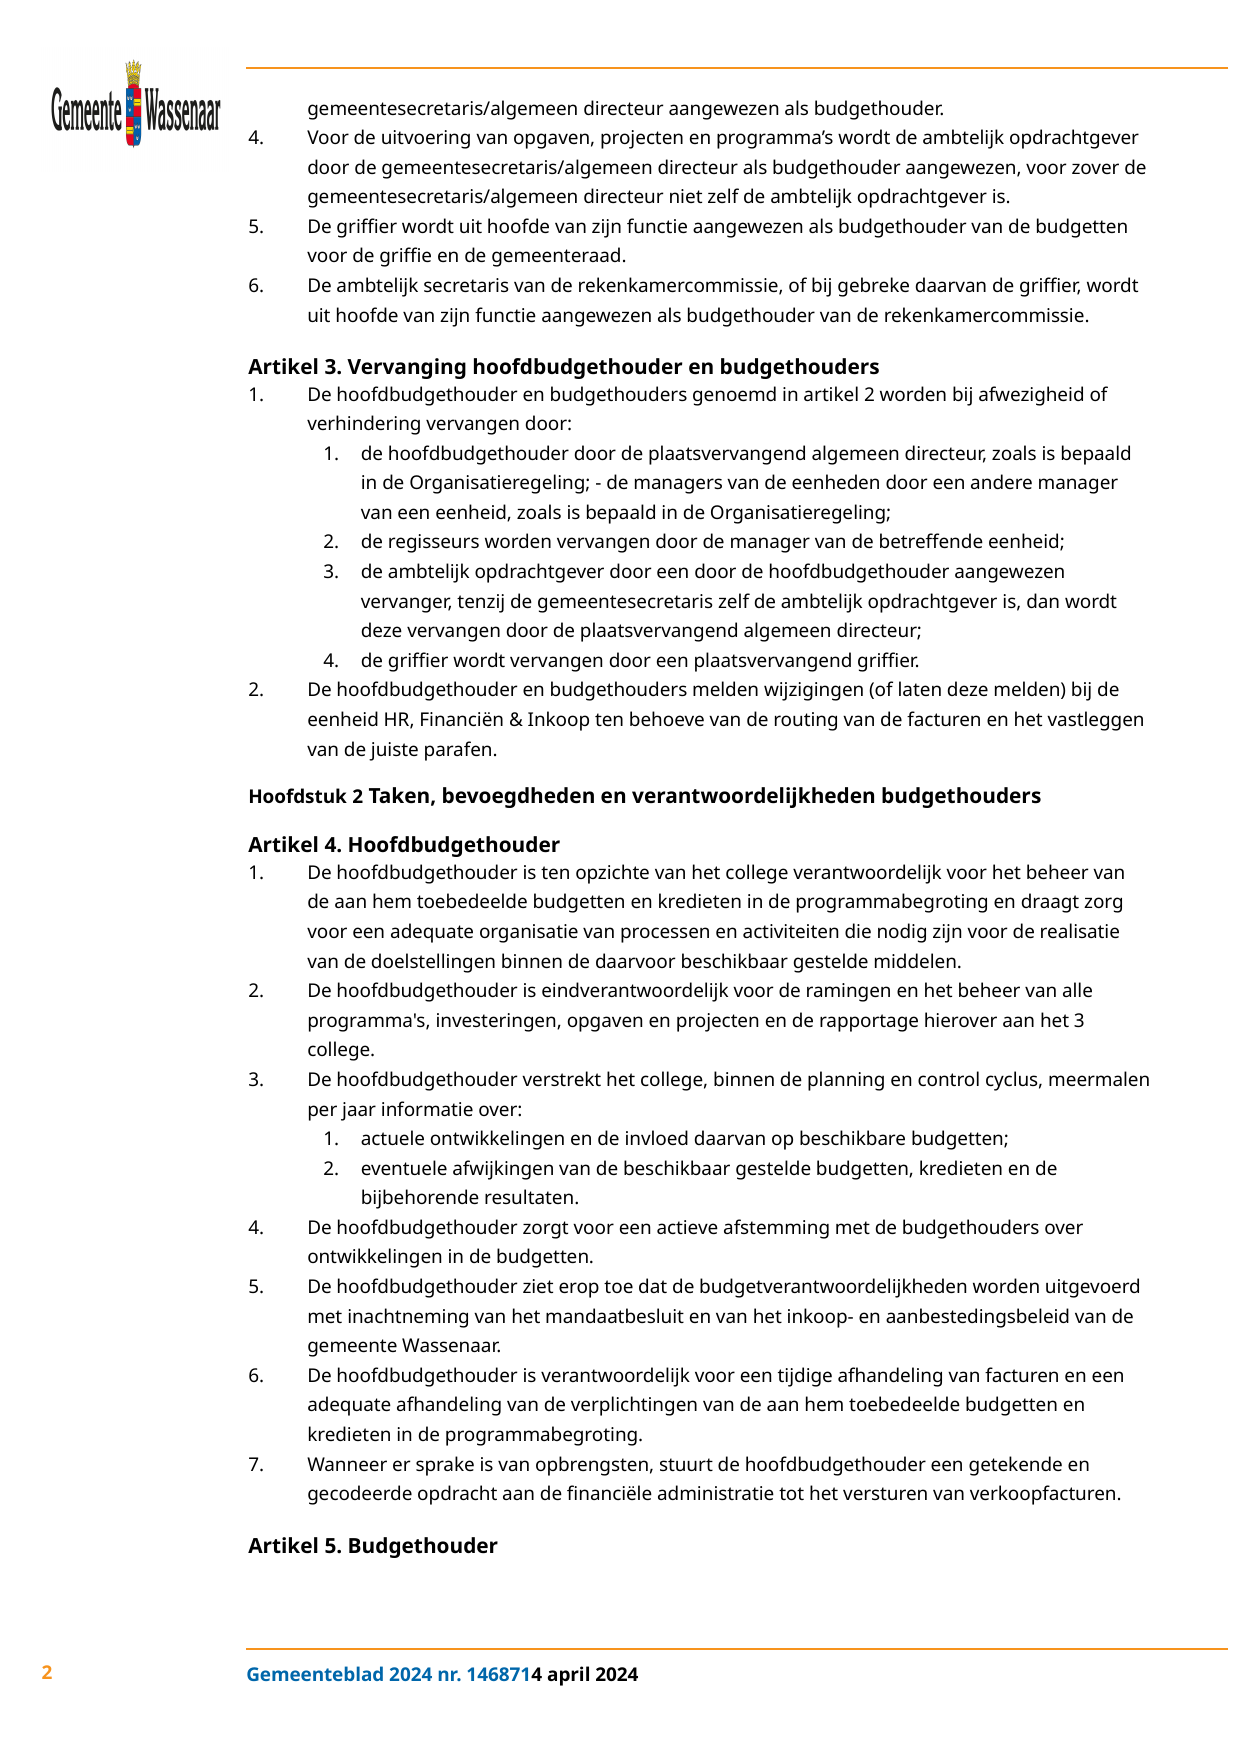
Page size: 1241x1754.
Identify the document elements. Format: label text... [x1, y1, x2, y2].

list eventuele afwijkingen van de beschikbaar gestelde budgetten, kredieten en de bijbehorende resultaten. [323, 1155, 1152, 1210]
list Wanneer er sprake is van opbrengsten, stuurt de hoofdbudgethouder een getekende en gecodeerde opdracht aan de financiële administratie tot het versturen van verkoopfacturen. [248, 1451, 1152, 1506]
list De griffier wordt uit hoofde van zijn functie aangewezen als budgethouder van de budgetten voor de griffie en de gemeenteraad. [248, 213, 1152, 268]
list Voor de uitvoering van opgaven, projecten en programma’s wordt de ambtelijk opdrachtgever door de gemeentesecretaris/algemeen directeur als budgethouder aangewezen, voor zover de gemeentesecretaris/algemeen directeur niet zelf de ambtelijk opdrachtgever is. [248, 124, 1152, 209]
list de ambtelijk opdrachtgever door een door de hoofdbudgethouder aangewezen vervanger, tenzij de gemeentesecretaris zelf de ambtelijk opdrachtgever is, dan wordt deze vervangen door de plaatsvervangend algemeen directeur; [323, 558, 1152, 643]
list De ambtelijk secretaris van de rekenkamercommissie, of bij gebreke daarvan de griffier, wordt uit hoofde van zijn functie aangewezen als budgethouder van de rekenkamercommissie. [248, 272, 1152, 328]
list De hoofdbudgethouder verstrekt het college, binnen de planning en control cyclus, meermalen per jaar informatie over: [248, 1066, 1152, 1121]
picture [41, 47, 231, 172]
list De hoofdbudgethouder is verantwoordelijk voor een tijdige afhandeling van facturen en een adequate afhandeling van de verplichtingen van de aan hem toebedeelde budgetten en kredieten in de programmabegroting. [248, 1362, 1152, 1447]
text Artikel 5. Budgethouder [248, 1531, 1152, 1559]
list de hoofdbudgethouder door de plaatsvervangend algemeen directeur, zoals is bepaald in de Organisatieregeling; - de managers van de eenheden door een andere manager van een eenheid, zoals is bepaald in de Organisatieregeling; [323, 440, 1152, 525]
list De hoofdbudgethouder zorgt voor een actieve afstemming met de budgethouders over ontwikkelingen in de budgetten. [248, 1214, 1152, 1269]
text Hoofdstuk 2 Taken, bevoegdheden en verantwoordelijkheden budgethouders [248, 781, 1152, 810]
text Artikel 4. Hoofdbudgethouder [248, 831, 1152, 859]
list De hoofdbudgethouder is ten opzichte van het college verantwoordelijk voor het beheer van de aan hem toebedeelde budgetten en kredieten in de programmabegroting en draagt zorg voor een adequate organisatie van processen en activiteiten die nodig zijn voor de realisatie van de doelstellingen binnen de daarvoor beschikbaar gestelde middelen. [248, 859, 1152, 973]
list gemeentesecretaris/algemeen directeur aangewezen als budgethouder. [248, 95, 1152, 121]
list De hoofdbudgethouder en budgethouders genoemd in artikel 2 worden bij afwezigheid of verhindering vervangen door: [248, 381, 1152, 436]
list actuele ontwikkelingen en de invloed daarvan op beschikbare budgetten; [323, 1125, 1152, 1151]
list de regisseurs worden vervangen door de manager van de betreffende eenheid; [323, 529, 1152, 554]
text Artikel 3. Vervanging hoofdbudgethouder en budgethouders [248, 352, 1152, 381]
list De hoofdbudgethouder ziet erop toe dat de budgetverantwoordelijkheden worden uitgevoerd met inachtneming van het mandaatbesluit en van het inkoop- en aanbestedingsbeleid van de gemeente Wassenaar. [248, 1273, 1152, 1358]
list De hoofdbudgethouder en budgethouders melden wijzigingen (of laten deze melden) bij de eenheid HR, Financiën & Inkoop ten behoeve van de routing van de facturen en het vastleggen van de juiste parafen. [248, 677, 1152, 761]
list de griffier wordt vervangen door een plaatsvervangend griffier. [323, 647, 1152, 673]
list De hoofdbudgethouder is eindverantwoordelijk voor de ramingen en het beheer van alle programma's, investeringen, opgaven en projecten en de rapportage hierover aan het 3 college. [248, 977, 1152, 1062]
